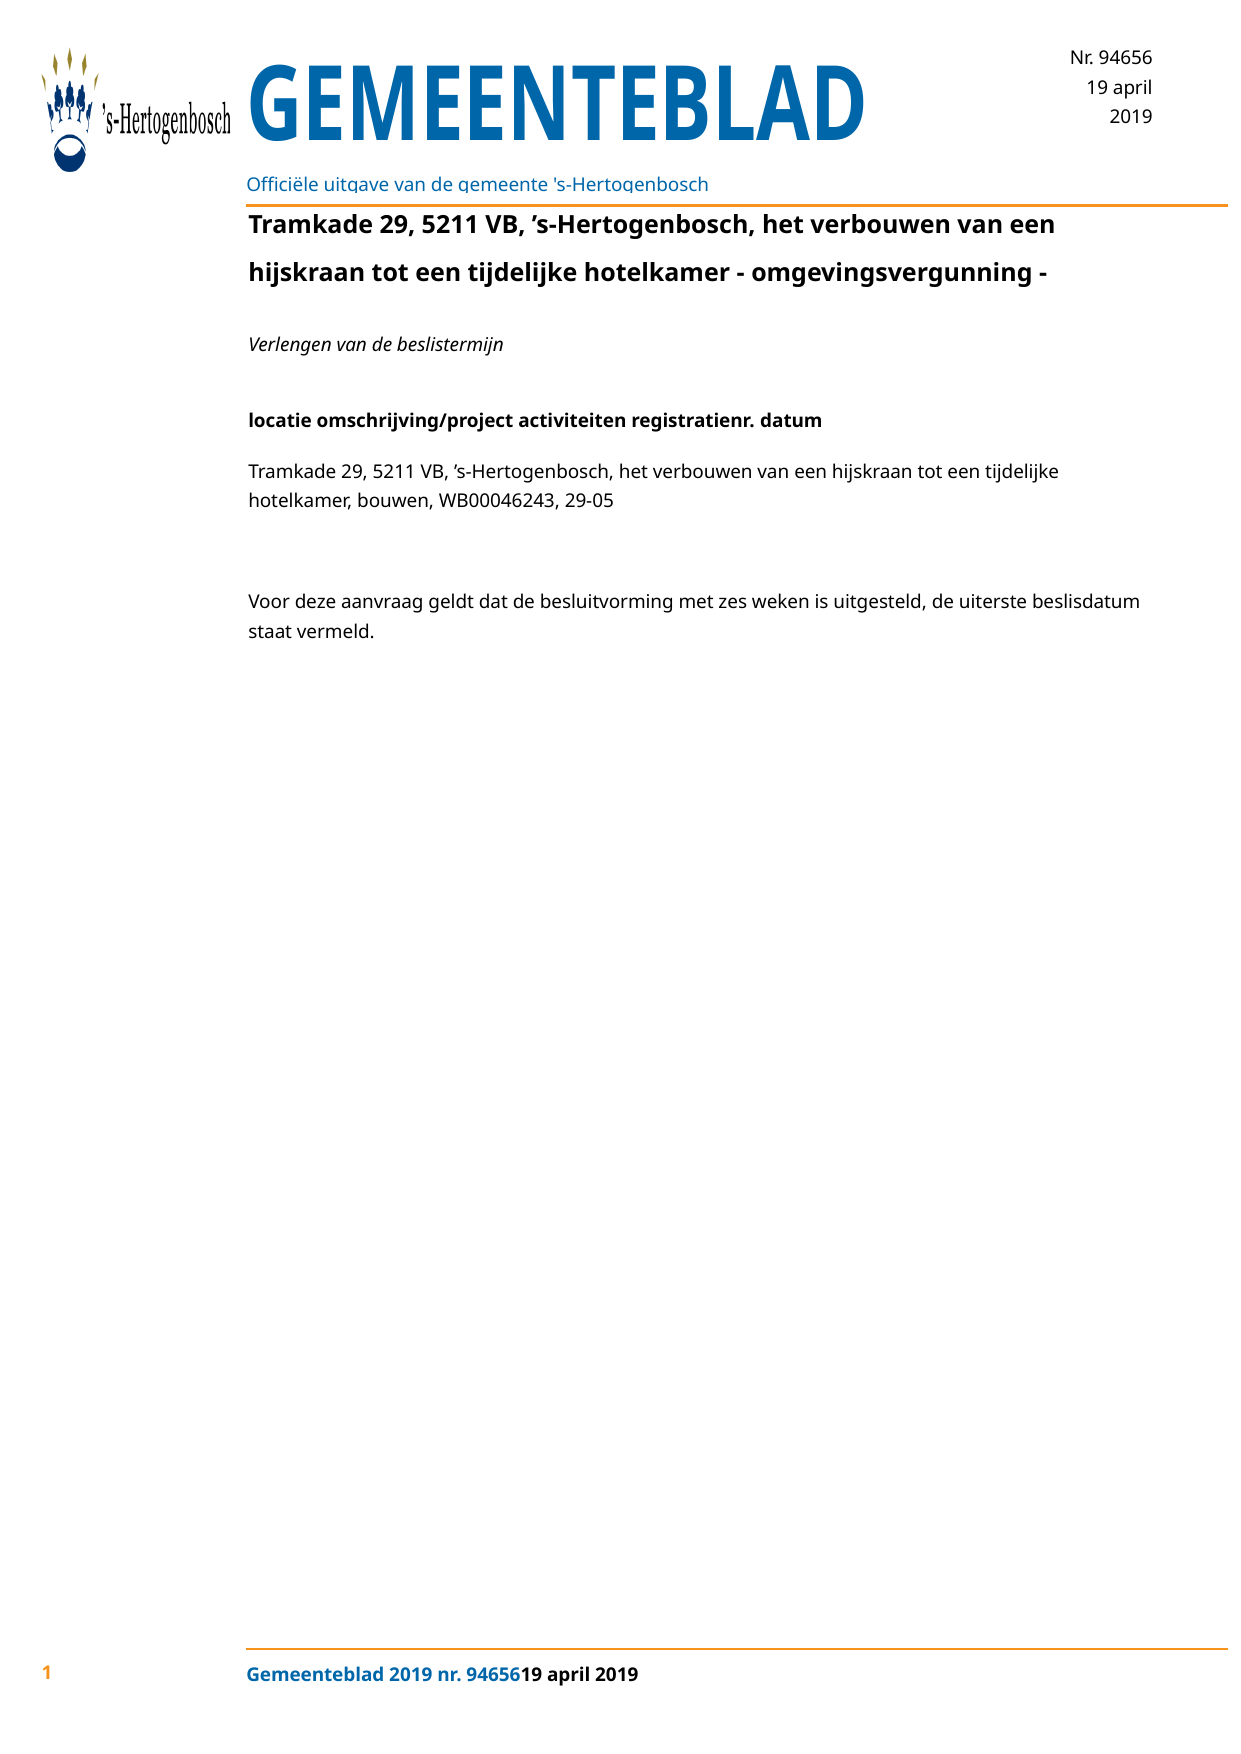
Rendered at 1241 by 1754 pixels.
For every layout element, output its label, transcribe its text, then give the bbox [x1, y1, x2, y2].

text Tramkade 29, 5211 VB, ’s-Hertogenbosch, het verbouwen van een hijskraan tot een tijdelijke hotelkamer - omgevingsvergunning - [248, 207, 1152, 288]
text locatie omschrijving/project activiteiten registratienr. datum [248, 408, 1152, 433]
text Voor deze aanvraag geldt dat de besluitvorming met zes weken is uitgesteld, de uiterste beslisdatum staat vermeld. [248, 588, 1152, 644]
text Verlengen van de beslistermijn [248, 331, 1152, 357]
picture [41, 47, 231, 172]
text Tramkade 29, 5211 VB, ’s-Hertogenbosch, het verbouwen van een hijskraan tot een tijdelijke hotelkamer, bouwen, WB00046243, 29-05 [248, 458, 1152, 513]
